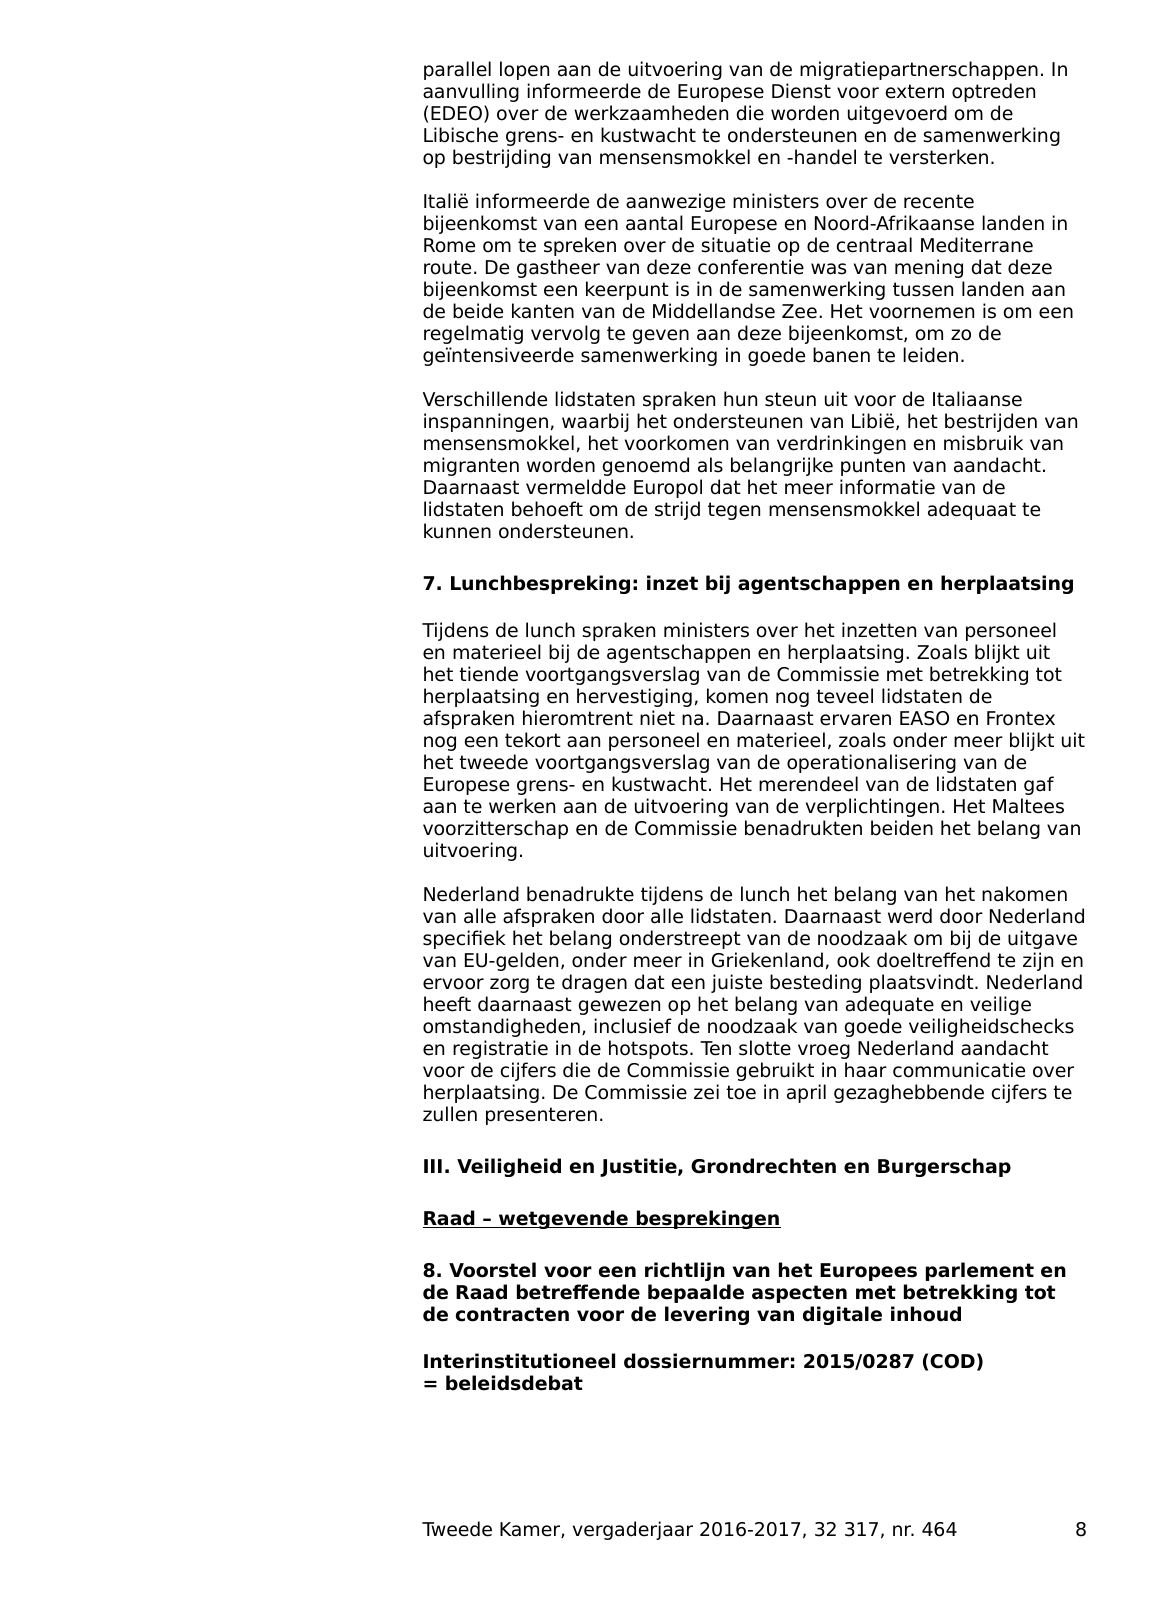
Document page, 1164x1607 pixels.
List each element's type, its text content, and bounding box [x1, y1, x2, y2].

text parallel lopen aan de uitvoering van de migratiepartnerschappen. In aanvulling informeerde de Europese Dienst voor extern optreden (EDEO) over de werkzaamheden die worden uitgevoerd om de Libische grens- en kustwacht te ondersteunen en de samenwerking op bestrijding van mensensmokkel en -handel te versterken. [422, 59, 1087, 169]
text Verschillende lidstaten spraken hun steun uit voor de Italiaanse inspanningen, waarbij het ondersteunen van Libië, het bestrijden van mensensmokkel, het voorkomen van verdrinkingen en misbruik van migranten worden genoemd als belangrijke punten van aandacht. Daarnaast vermeldde Europol dat het meer informatie van de lidstaten behoeft om de strijd tegen mensensmokkel adequaat te kunnen ondersteunen. [422, 389, 1087, 543]
text Nederland benadrukte tijdens de lunch het belang van het nakomen van alle afspraken door alle lidstaten. Daarnaast werd door Nederland specifiek het belang onderstreept van de noodzaak om bij de uitgave van EU-gelden, onder meer in Griekenland, ook doeltreffend te zijn en ervoor zorg te dragen dat een juiste besteding plaatsvindt. Nederland heeft daarnaast gewezen op het belang van adequate en veilige omstandigheden, inclusief de noodzaak van goede veiligheidschecks en registratie in de hotspots. Ten slotte vroeg Nederland aandacht voor de cijfers die de Commissie gebruikt in haar communicatie over herplaatsing. De Commissie zei toe in april gezaghebbende cijfers te zullen presenteren. [422, 884, 1087, 1126]
subtitle 8. Voorstel voor een richtlijn van het Europees parlement en de Raad betreffende bepaalde aspecten met betrekking tot de contracten voor de levering van digitale inhoud [422, 1260, 1087, 1326]
text Italië informeerde de aanwezige ministers over de recente bijeenkomst van een aantal Europese en Noord-Afrikaanse landen in Rome om te spreken over de situatie op de centraal Mediterrane route. De gastheer van deze conferentie was van mening dat deze bijeenkomst een keerpunt is in de samenwerking tussen landen aan de beide kanten van de Middellandse Zee. Het voornemen is om een regelmatig vervolg te geven aan deze bijeenkomst, om zo de geïntensiveerde samenwerking in goede banen te leiden. [422, 191, 1087, 367]
subtitle III. Veiligheid en Justitie, Grondrechten en Burgerschap [422, 1156, 1087, 1178]
subtitle Raad – wetgevende besprekingen [422, 1208, 1087, 1230]
text Tijdens de lunch spraken ministers over het inzetten van personeel en materieel bij de agentschappen en herplaatsing. Zoals blijkt uit het tiende voortgangsverslag van de Commissie met betrekking tot herplaatsing en hervestiging, komen nog teveel lidstaten de afspraken hieromtrent niet na. Daarnaast ervaren EASO en Frontex nog een tekort aan personeel en materieel, zoals onder meer blijkt uit het tweede voortgangsverslag van de operationalisering van de Europese grens- en kustwacht. Het merendeel van de lidstaten gaf aan te werken aan de uitvoering van de verplichtingen. Het Maltees voorzitterschap en de Commissie benadrukten beiden het belang van uitvoering. [422, 620, 1087, 862]
text Interinstitutioneel dossiernummer: 2015/0287 (COD) [422, 1351, 1087, 1373]
subtitle 7. Lunchbespreking: inzet bij agentschappen en herplaatsing [422, 573, 1087, 595]
text = beleidsdebat [422, 1373, 1087, 1394]
